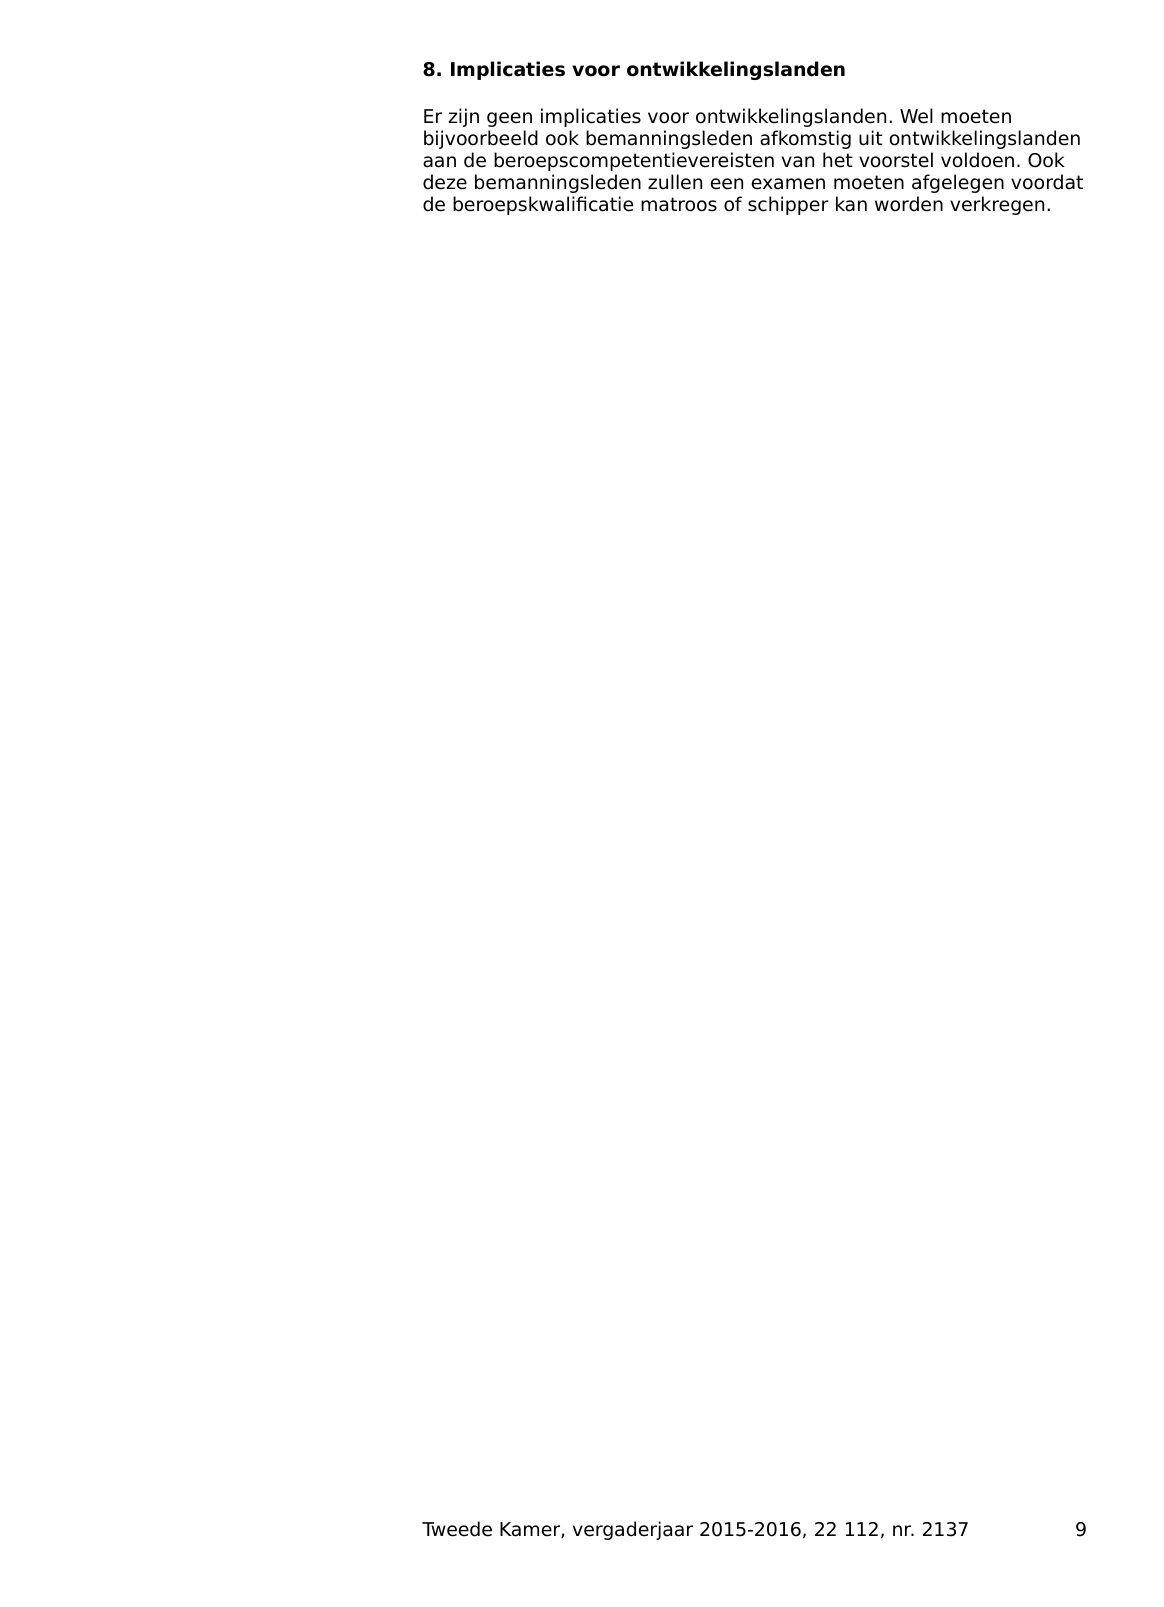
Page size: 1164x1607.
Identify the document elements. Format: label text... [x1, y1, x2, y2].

text Er zijn geen implicaties voor ontwikkelingslanden. Wel moeten bijvoorbeeld ook bemanningsleden afkomstig uit ontwikkelingslanden aan de beroepscompetentievereisten van het voorstel voldoen. Ook deze bemanningsleden zullen een examen moeten afgelegen voordat de beroepskwalificatie matroos of schipper kan worden verkregen. [422, 106, 1087, 216]
subtitle 8. Implicaties voor ontwikkelingslanden [422, 59, 1087, 81]
